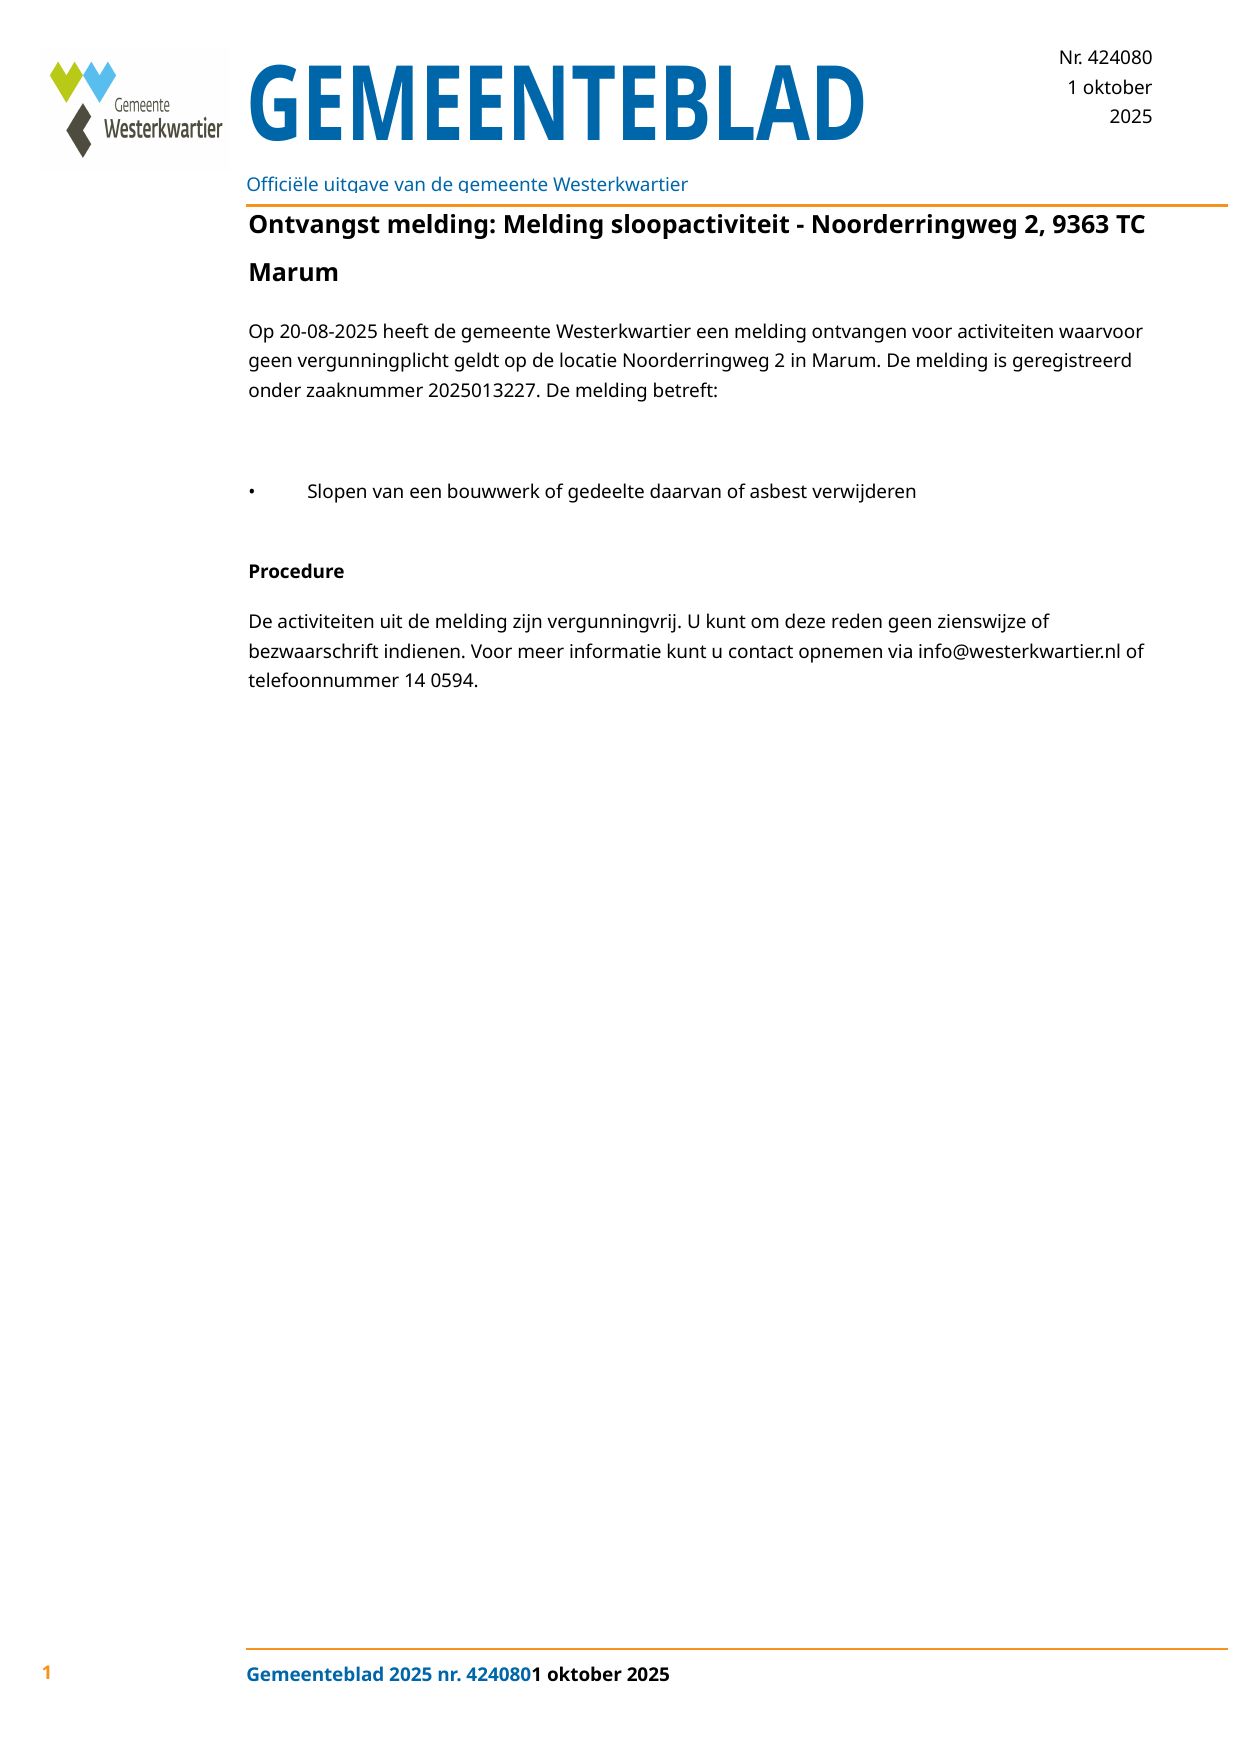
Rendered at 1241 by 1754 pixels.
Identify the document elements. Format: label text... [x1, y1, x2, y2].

text De activiteiten uit de melding zijn vergunningvrij. U kunt om deze reden geen zienswijze of bezwaarschrift indienen. Voor meer informatie kunt u contact opnemen via info@westerkwartier.nl of telefoonnummer 14 0594. [248, 608, 1152, 693]
text Ontvangst melding: Melding sloopactiviteit - Noorderringweg 2, 9363 TC Marum [248, 207, 1152, 288]
picture [41, 47, 231, 172]
list Slopen van een bouwwerk of gedeelte daarvan of asbest verwijderen [248, 478, 1152, 504]
text Op 20-08-2025 heeft de gemeente Westerkwartier een melding ontvangen voor activiteiten waarvoor geen vergunningplicht geldt op de locatie Noorderringweg 2 in Marum. De melding is geregistreerd onder zaaknummer 2025013227. De melding betreft: [248, 318, 1152, 403]
text Procedure [248, 558, 1152, 584]
